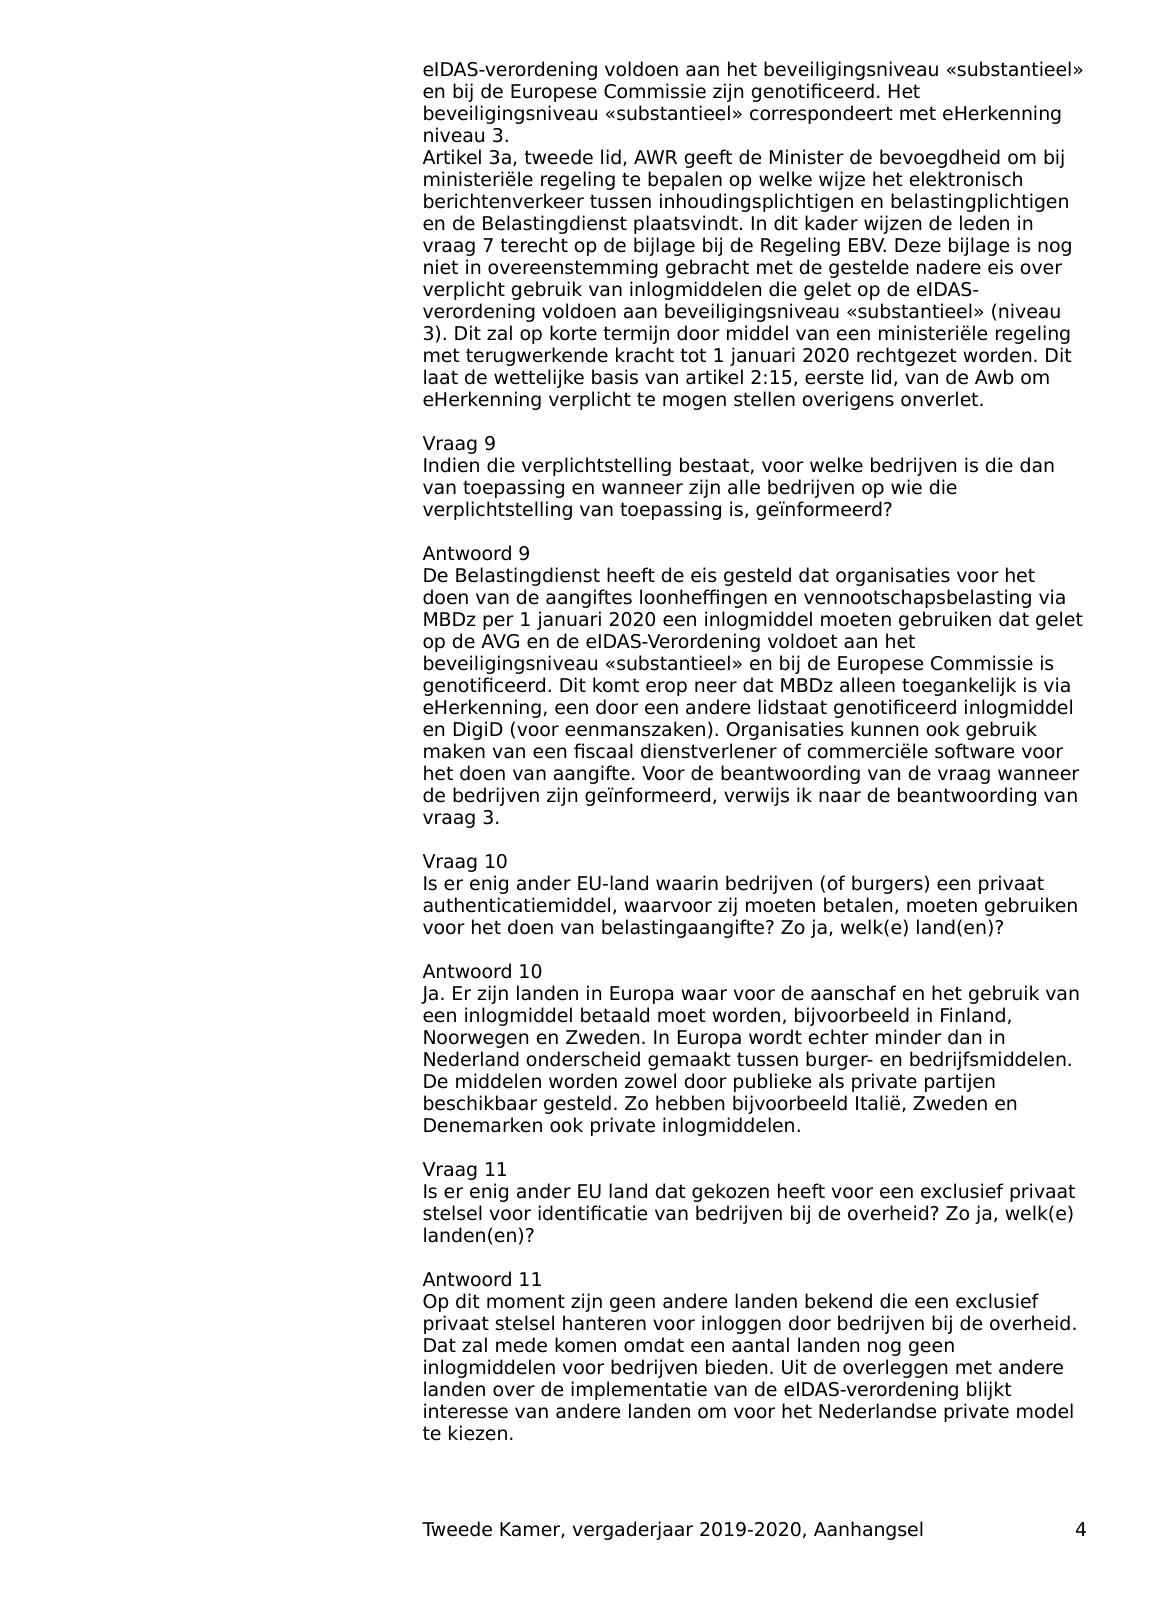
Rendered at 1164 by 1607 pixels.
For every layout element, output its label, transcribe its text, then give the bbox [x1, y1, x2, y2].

text Is er enig ander EU-land waarin bedrijven (of burgers) een privaat authenticatiemiddel, waarvoor zij moeten betalen, moeten gebruiken voor het doen van belastingaangifte? Zo ja, welk(e) land(en)? [422, 873, 1087, 939]
text eIDAS-verordening voldoen aan het beveiligingsniveau «substantieel» en bij de Europese Commissie zijn genotificeerd. Het beveiligingsniveau «substantieel» correspondeert met eHerkenning niveau 3. [422, 59, 1087, 147]
text Indien die verplichtstelling bestaat, voor welke bedrijven is die dan van toepassing en wanneer zijn alle bedrijven op wie die verplichtstelling van toepassing is, geïnformeerd? [422, 455, 1087, 521]
text Op dit moment zijn geen andere landen bekend die een exclusief privaat stelsel hanteren voor inloggen door bedrijven bij de overheid. Dat zal mede komen omdat een aantal landen nog geen inlogmiddelen voor bedrijven bieden. Uit de overleggen met andere landen over de implementatie van de eIDAS-verordening blijkt interesse van andere landen om voor het Nederlandse private model te kiezen. [422, 1291, 1087, 1445]
text Antwoord 11 [422, 1269, 1087, 1291]
text De Belastingdienst heeft de eis gesteld dat organisaties voor het doen van de aangiftes loonheffingen en vennootschapsbelasting via MBDz per 1 januari 2020 een inlogmiddel moeten gebruiken dat gelet op de AVG en de eIDAS-Verordening voldoet aan het beveiligingsniveau «substantieel» en bij de Europese Commissie is genotificeerd. Dit komt erop neer dat MBDz alleen toegankelijk is via eHerkenning, een door een andere lidstaat genotificeerd inlogmiddel en DigiD (voor eenmanszaken). Organisaties kunnen ook gebruik maken van een fiscaal dienstverlener of commerciële software voor het doen van aangifte. Voor de beantwoording van de vraag wanneer de bedrijven zijn geïnformeerd, verwijs ik naar de beantwoording van vraag 3. [422, 565, 1087, 829]
text Vraag 9 [422, 433, 1087, 455]
text Artikel 3a, tweede lid, AWR geeft de Minister de bevoegdheid om bij ministeriële regeling te bepalen op welke wijze het elektronisch berichtenverkeer tussen inhoudingsplichtigen en belastingplichtigen en de Belastingdienst plaatsvindt. In dit kader wijzen de leden in vraag 7 terecht op de bijlage bij de Regeling EBV. Deze bijlage is nog niet in overeenstemming gebracht met de gestelde nadere eis over verplicht gebruik van inlogmiddelen die gelet op de eIDAS-verordening voldoen aan beveiligingsniveau «substantieel» (niveau 3). Dit zal op korte termijn door middel van een ministeriële regeling met terugwerkende kracht tot 1 januari 2020 rechtgezet worden. Dit laat de wettelijke basis van artikel 2:15, eerste lid, van de Awb om eHerkenning verplicht te mogen stellen overigens onverlet. [422, 147, 1087, 411]
text Vraag 10 [422, 851, 1087, 873]
text Ja. Er zijn landen in Europa waar voor de aanschaf en het gebruik van een inlogmiddel betaald moet worden, bijvoorbeeld in Finland, Noorwegen en Zweden. In Europa wordt echter minder dan in Nederland onderscheid gemaakt tussen burger- en bedrijfsmiddelen. De middelen worden zowel door publieke als private partijen beschikbaar gesteld. Zo hebben bijvoorbeeld Italië, Zweden en Denemarken ook private inlogmiddelen. [422, 983, 1087, 1137]
text Antwoord 10 [422, 961, 1087, 983]
text Antwoord 9 [422, 543, 1087, 565]
text Is er enig ander EU land dat gekozen heeft voor een exclusief privaat stelsel voor identificatie van bedrijven bij de overheid? Zo ja, welk(e) landen(en)? [422, 1181, 1087, 1247]
text Vraag 11 [422, 1159, 1087, 1181]
